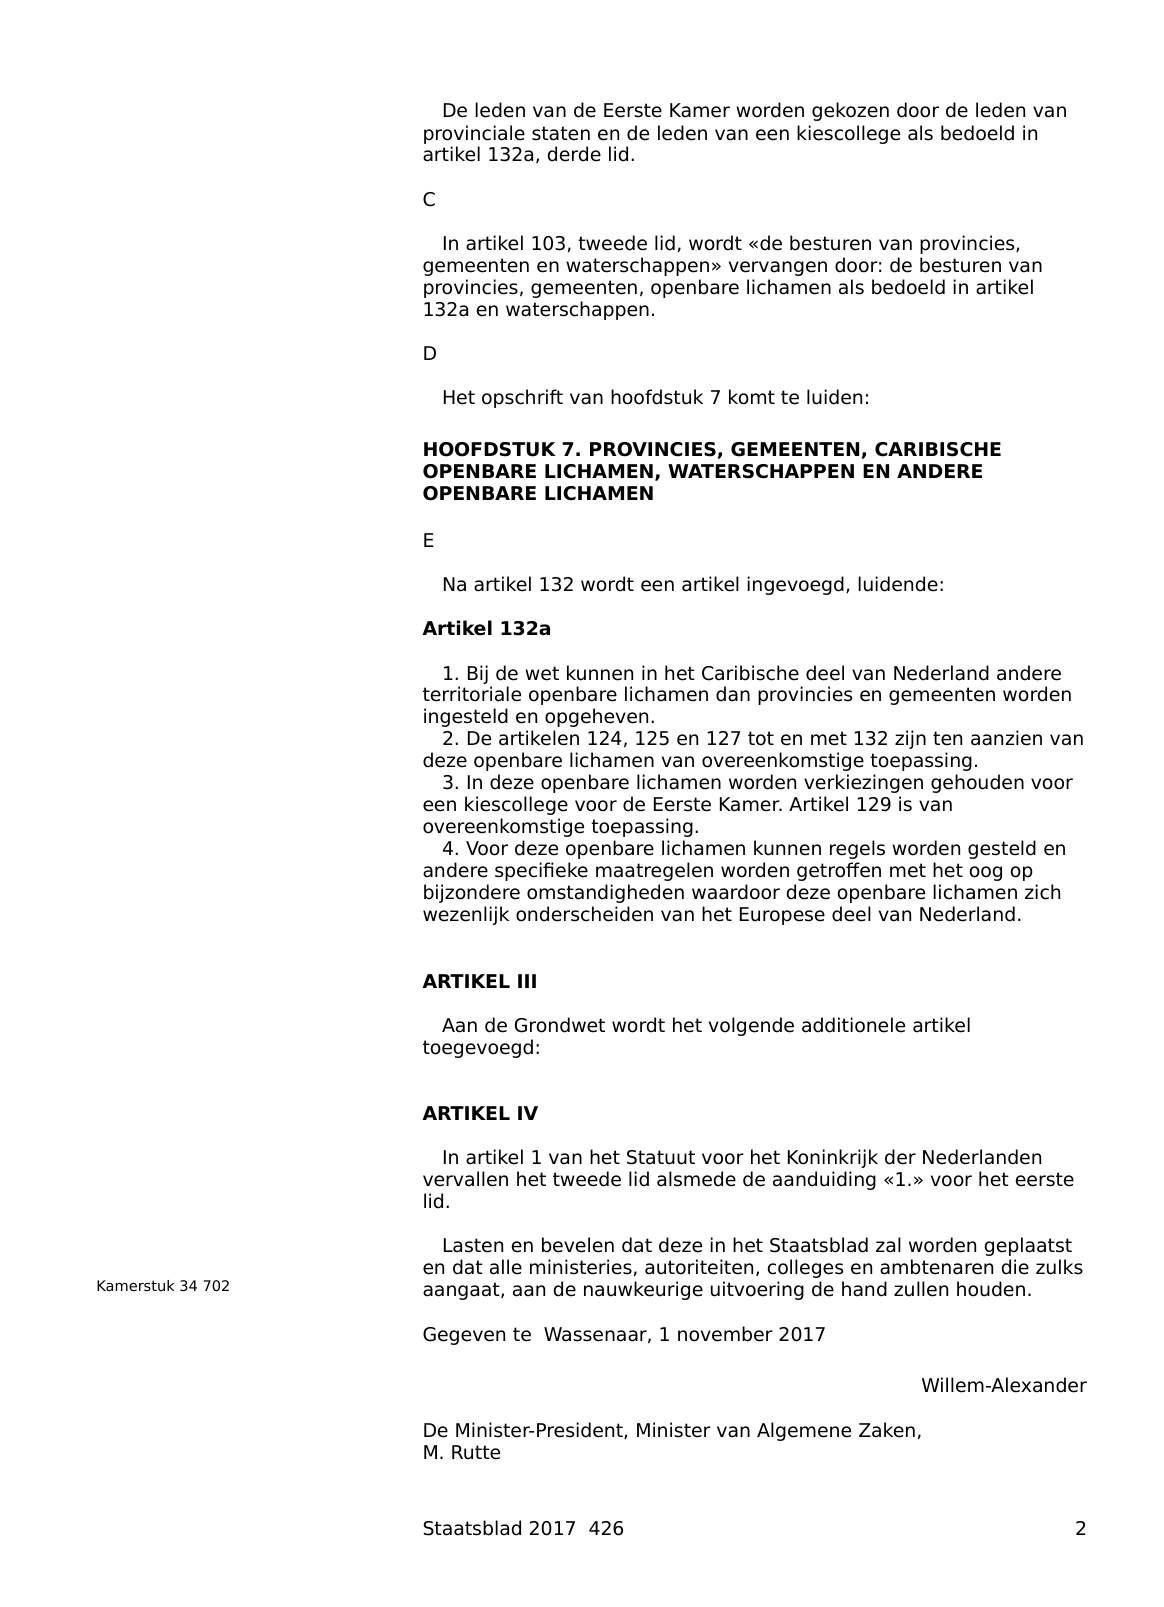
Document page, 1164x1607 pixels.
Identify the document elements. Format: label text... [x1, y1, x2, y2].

text 4. Voor deze openbare lichamen kunnen regels worden gesteld en andere specifieke maatregelen worden getroffen met het oog op bijzondere omstandigheden waardoor deze openbare lichamen zich wezenlijk onderscheiden van het Europese deel van Nederland. [422, 838, 1087, 926]
subtitle ARTIKEL III [422, 971, 1087, 992]
text In artikel 103, tweede lid, wordt «de besturen van provincies, gemeenten en waterschappen» vervangen door: de besturen van provincies, gemeenten, openbare lichamen als bedoeld in artikel 132a en waterschappen. [422, 233, 1087, 321]
text Lasten en bevelen dat deze in het Staatsblad zal worden geplaatst en dat alle ministeries, autoriteiten, colleges en ambtenaren die zulks aangaat, aan de nauwkeurige uitvoering de hand zullen houden. [422, 1235, 1087, 1301]
text Aan de Grondwet wordt het volgende additionele artikel toegevoegd: [422, 1015, 1087, 1059]
text 1. Bij de wet kunnen in het Caribische deel van Nederland andere territoriale openbare lichamen dan provincies en gemeenten worden ingesteld en opgeheven. [422, 662, 1087, 728]
text D [422, 343, 1087, 365]
text De leden van de Eerste Kamer worden gekozen door de leden van provinciale staten en de leden van een kiescollege als bedoeld in artikel 132a, derde lid. [422, 100, 1087, 166]
text C [422, 188, 1087, 211]
subtitle HOOFDSTUK 7. PROVINCIES, GEMEENTEN, CARIBISCHE OPENBARE LICHAMEN, WATERSCHAPPEN EN ANDERE OPENBARE LICHAMEN [422, 439, 1087, 505]
text De Minister-President, Minister van Algemene Zaken, M. Rutte [422, 1419, 1087, 1463]
text In artikel 1 van het Statuut voor het Koninkrijk der Nederlanden vervallen het tweede lid alsmede de aanduiding «1.» voor het eerste lid. [422, 1147, 1087, 1213]
subtitle ARTIKEL IV [422, 1103, 1087, 1125]
text Na artikel 132 wordt een artikel ingevoegd, luidende: [422, 574, 1087, 596]
text 3. In deze openbare lichamen worden verkiezingen gehouden voor een kiescollege voor de Eerste Kamer. Artikel 129 is van overeenkomstige toepassing. [422, 772, 1087, 838]
text E [422, 530, 1087, 552]
text Het opschrift van hoofdstuk 7 komt te luiden: [422, 387, 1087, 409]
subtitle Artikel 132a [422, 618, 1087, 640]
text Gegeven te Wassenaar, 1 november 2017 [422, 1323, 1087, 1345]
text Kamerstuk 34 702 [77, 1278, 396, 1295]
text 2. De artikelen 124, 125 en 127 tot en met 132 zijn ten aanzien van deze openbare lichamen van overeenkomstige toepassing. [422, 728, 1087, 772]
text Willem-Alexander [422, 1375, 1087, 1397]
